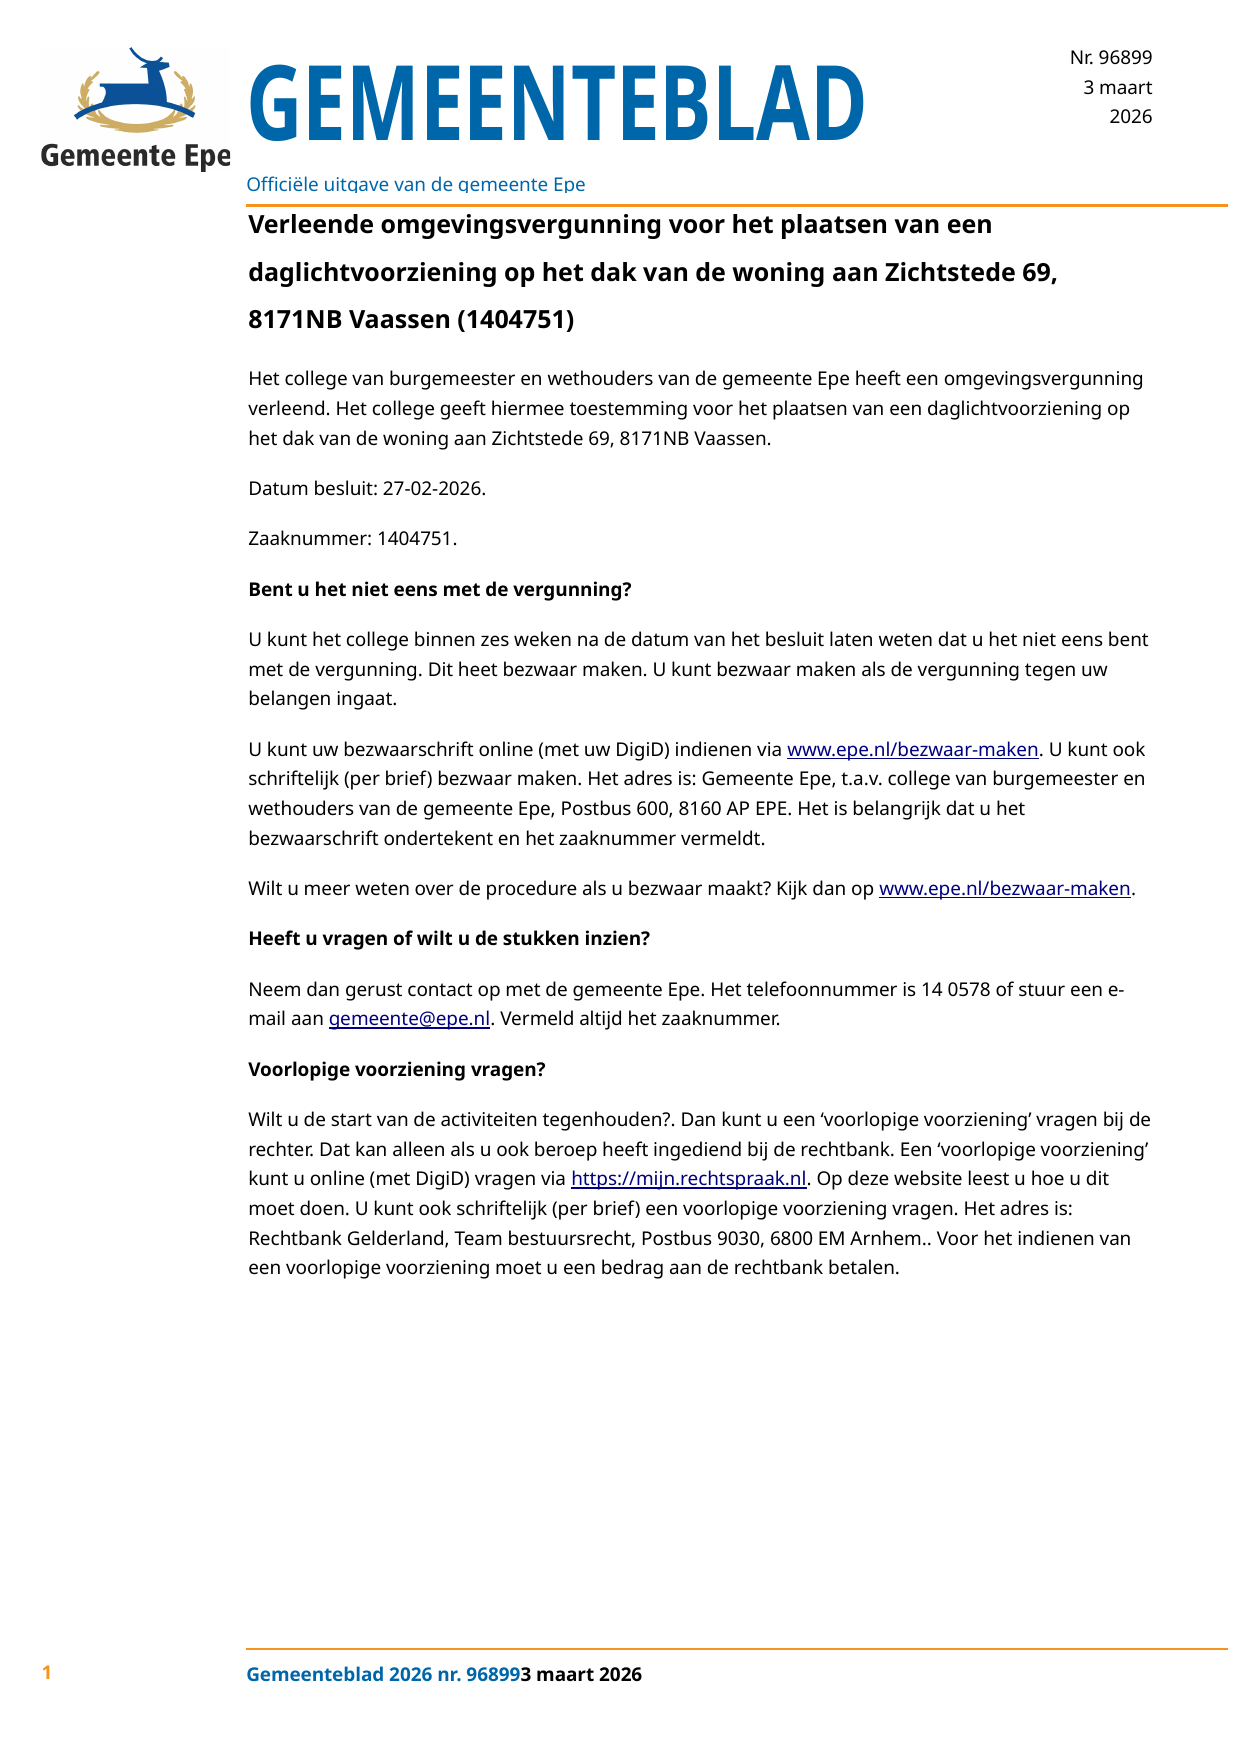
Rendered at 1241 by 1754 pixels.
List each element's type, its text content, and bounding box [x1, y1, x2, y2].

text Wilt u meer weten over de procedure als u bezwaar maakt? Kijk dan op www.epe.nl/bezwaar-maken. [248, 875, 1152, 901]
text Zaaknummer: 1404751. [248, 526, 1152, 551]
text Voorlopige voorziening vragen? [248, 1056, 1152, 1082]
text U kunt uw bezwaarschrift online (met uw DigiD) indienen via www.epe.nl/bezwaar-maken. U kunt ook schriftelijk (per brief) bezwaar maken. Het adres is: Gemeente Epe, t.a.v. college van burgemeester en wethouders van de gemeente Epe, Postbus 600, 8160 AP EPE. Het is belangrijk dat u het bezwaarschrift ondertekent en het zaaknummer vermeldt. [248, 736, 1152, 850]
text Neem dan gerust contact op met de gemeente Epe. Het telefoonnummer is 14 0578 of stuur een e-mail aan gemeente@epe.nl. Vermeld altijd het zaaknummer. [248, 976, 1152, 1031]
text Wilt u de start van de activiteiten tegenhouden?. Dan kunt u een ‘voorlopige voorziening’ vragen bij de rechter. Dat kan alleen als u ook beroep heeft ingediend bij de rechtbank. Een ‘voorlopige voorziening’ kunt u online (met DigiD) vragen via https://mijn.rechtspraak.nl. Op deze website leest u hoe u dit moet doen. U kunt ook schriftelijk (per brief) een voorlopige voorziening vragen. Het adres is: Rechtbank Gelderland, Team bestuursrecht, Postbus 9030, 6800 EM Arnhem.. Voor het indienen van een voorlopige voorziening moet u een bedrag aan de rechtbank betalen. [248, 1106, 1152, 1280]
text U kunt het college binnen zes weken na de datum van het besluit laten weten dat u het niet eens bent met de vergunning. Dit heet bezwaar maken. U kunt bezwaar maken als de vergunning tegen uw belangen ingaat. [248, 626, 1152, 711]
text Verleende omgevingsvergunning voor het plaatsen van een daglichtvoorziening op het dak van de woning aan Zichtstede 69, 8171NB Vaassen (1404751) [248, 207, 1152, 336]
text Datum besluit: 27-02-2026. [248, 475, 1152, 501]
text Bent u het niet eens met de vergunning? [248, 576, 1152, 602]
text Het college van burgemeester en wethouders van de gemeente Epe heeft een omgevingsvergunning verleend. Het college geeft hiermee toestemming voor het plaatsen van een daglichtvoorziening op het dak van de woning aan Zichtstede 69, 8171NB Vaassen. [248, 366, 1152, 450]
picture [41, 47, 231, 172]
text Heeft u vragen of wilt u de stukken inzien? [248, 926, 1152, 951]
